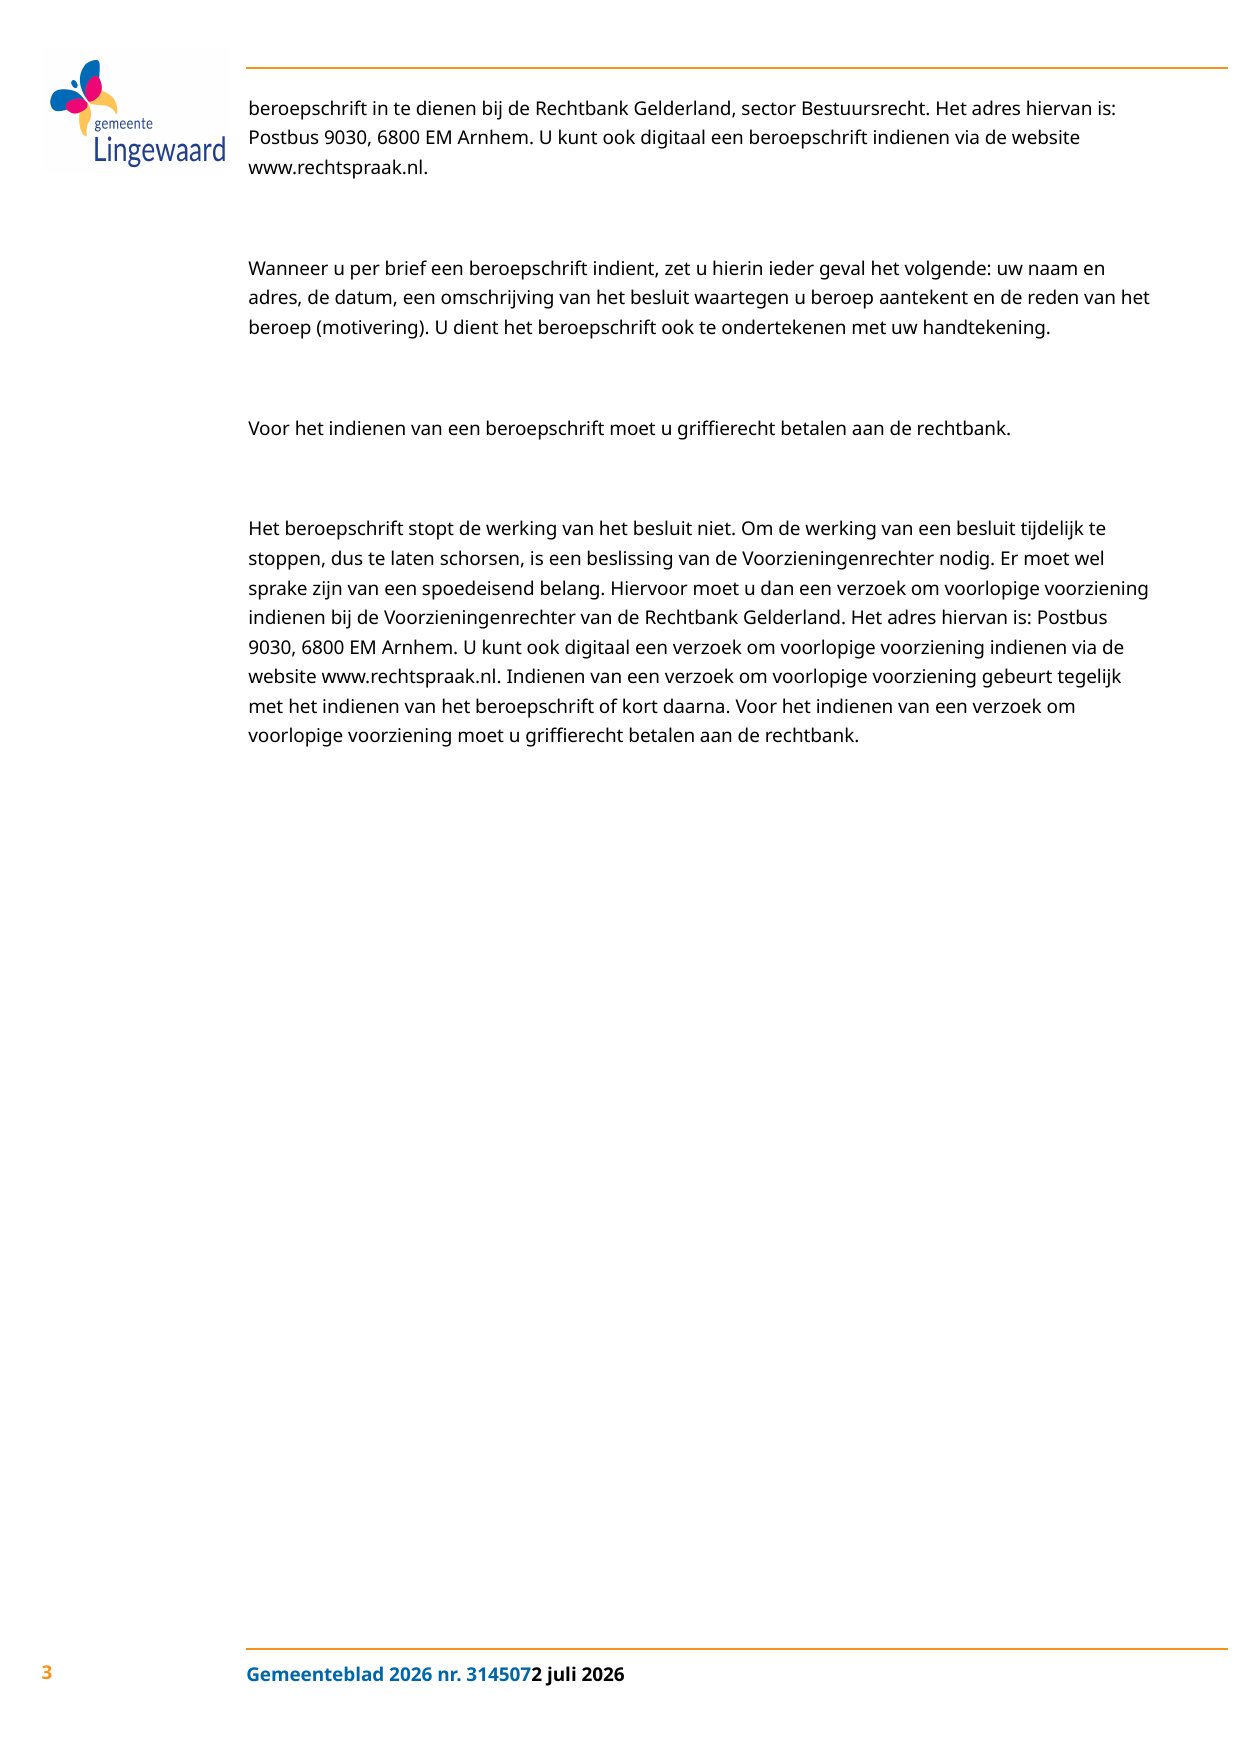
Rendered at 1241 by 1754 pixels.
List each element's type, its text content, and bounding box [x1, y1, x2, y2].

text Voor het indienen van een beroepschrift moet u griffierecht betalen aan de rechtbank. [248, 415, 1152, 441]
text beroepschrift in te dienen bij de Rechtbank Gelderland, sector Bestuursrecht. Het adres hiervan is: Postbus 9030, 6800 EM Arnhem. U kunt ook digitaal een beroepschrift indienen via de website www.rechtspraak.nl. [248, 95, 1152, 180]
picture [41, 47, 231, 172]
text Het beroepschrift stopt de werking van het besluit niet. Om de werking van een besluit tijdelijk te stoppen, dus te laten schorsen, is een beslissing van de Voorzieningenrechter nodig. Er moet wel sprake zijn van een spoedeisend belang. Hiervoor moet u dan een verzoek om voorlopige voorziening indienen bij de Voorzieningenrechter van de Rechtbank Gelderland. Het adres hiervan is: Postbus 9030, 6800 EM Arnhem. U kunt ook digitaal een verzoek om voorlopige voorziening indienen via de website www.rechtspraak.nl. Indienen van een verzoek om voorlopige voorziening gebeurt tegelijk met het indienen van het beroepschrift of kort daarna. Voor het indienen van een verzoek om voorlopige voorziening moet u griffierecht betalen aan de rechtbank. [248, 516, 1152, 748]
text Wanneer u per brief een beroepschrift indient, zet u hierin ieder geval het volgende: uw naam en adres, de datum, een omschrijving van het besluit waartegen u beroep aantekent en de reden van het beroep (motivering). U dient het beroepschrift ook te ondertekenen met uw handtekening. [248, 255, 1152, 340]
